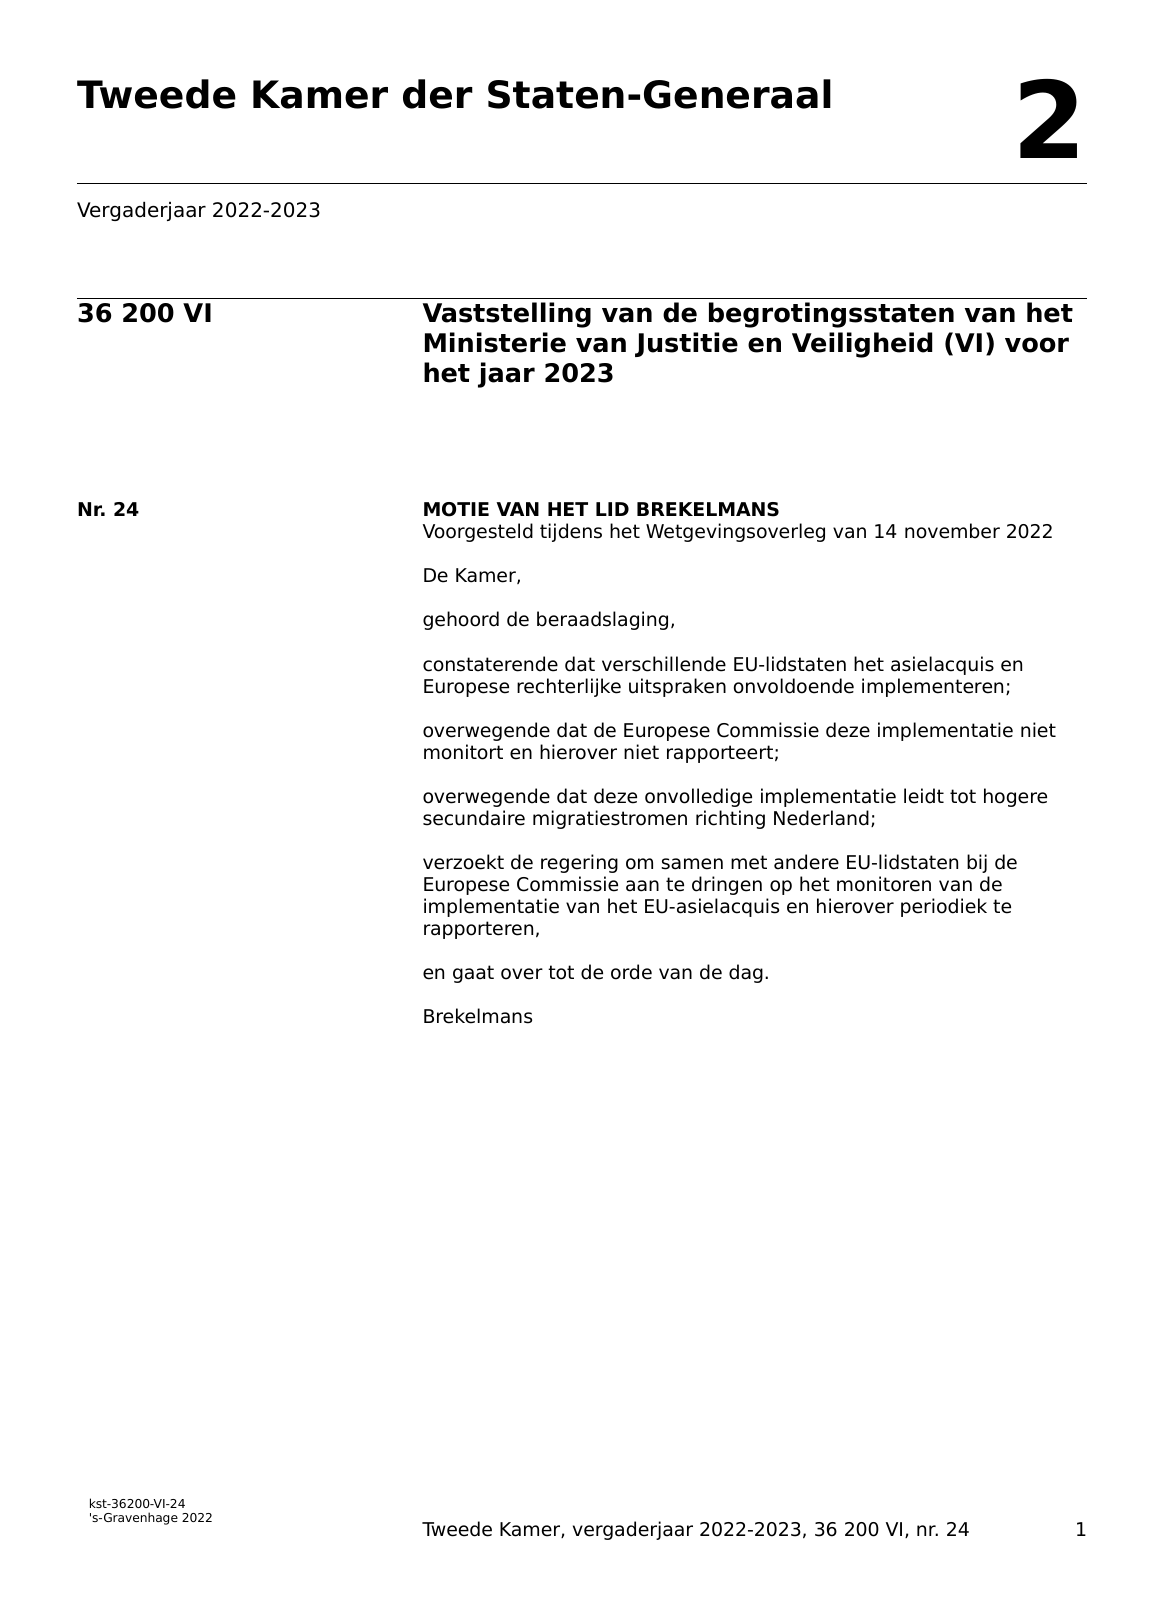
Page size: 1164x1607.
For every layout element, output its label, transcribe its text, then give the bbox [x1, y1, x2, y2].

text gehoord de beraadslaging, [422, 609, 1087, 631]
text overwegende dat de Europese Commissie deze implementatie niet monitort en hierover niet rapporteert; [422, 720, 1087, 764]
subtitle 36 200 VI Vaststelling van de begrotingsstaten van het Ministerie van Justitie en Veiligheid (VI) voor het jaar 2023 [77, 299, 1087, 388]
text Brekelmans [422, 1006, 1087, 1028]
subtitle Nr. 24 MOTIE VAN HET LID BREKELMANS [77, 499, 1087, 521]
text constaterende dat verschillende EU-lidstaten het asielacquis en Europese rechterlijke uitspraken onvoldoende implementeren; [422, 653, 1087, 697]
text De Kamer, [422, 565, 1087, 587]
table_header 2 [886, 59, 1087, 183]
text Voorgesteld tijdens het Wetgevingsoverleg van 14 november 2022 [422, 521, 1087, 543]
text en gaat over tot de orde van de dag. [422, 962, 1087, 984]
table_header Tweede Kamer der Staten-Generaal [77, 59, 886, 183]
text overwegende dat deze onvolledige implementatie leidt tot hogere secundaire migratiestromen richting Nederland; [422, 786, 1087, 830]
text kst-36200-VI-24 [88, 1497, 323, 1511]
text 's-Gravenhage 2022 [88, 1511, 323, 1525]
text verzoekt de regering om samen met andere EU-lidstaten bij de Europese Commissie aan te dringen op het monitoren van de implementatie van het EU-asielacquis en hierover periodiek te rapporteren, [422, 852, 1087, 940]
table_cell Vergaderjaar 2022-2023 [77, 184, 1087, 298]
